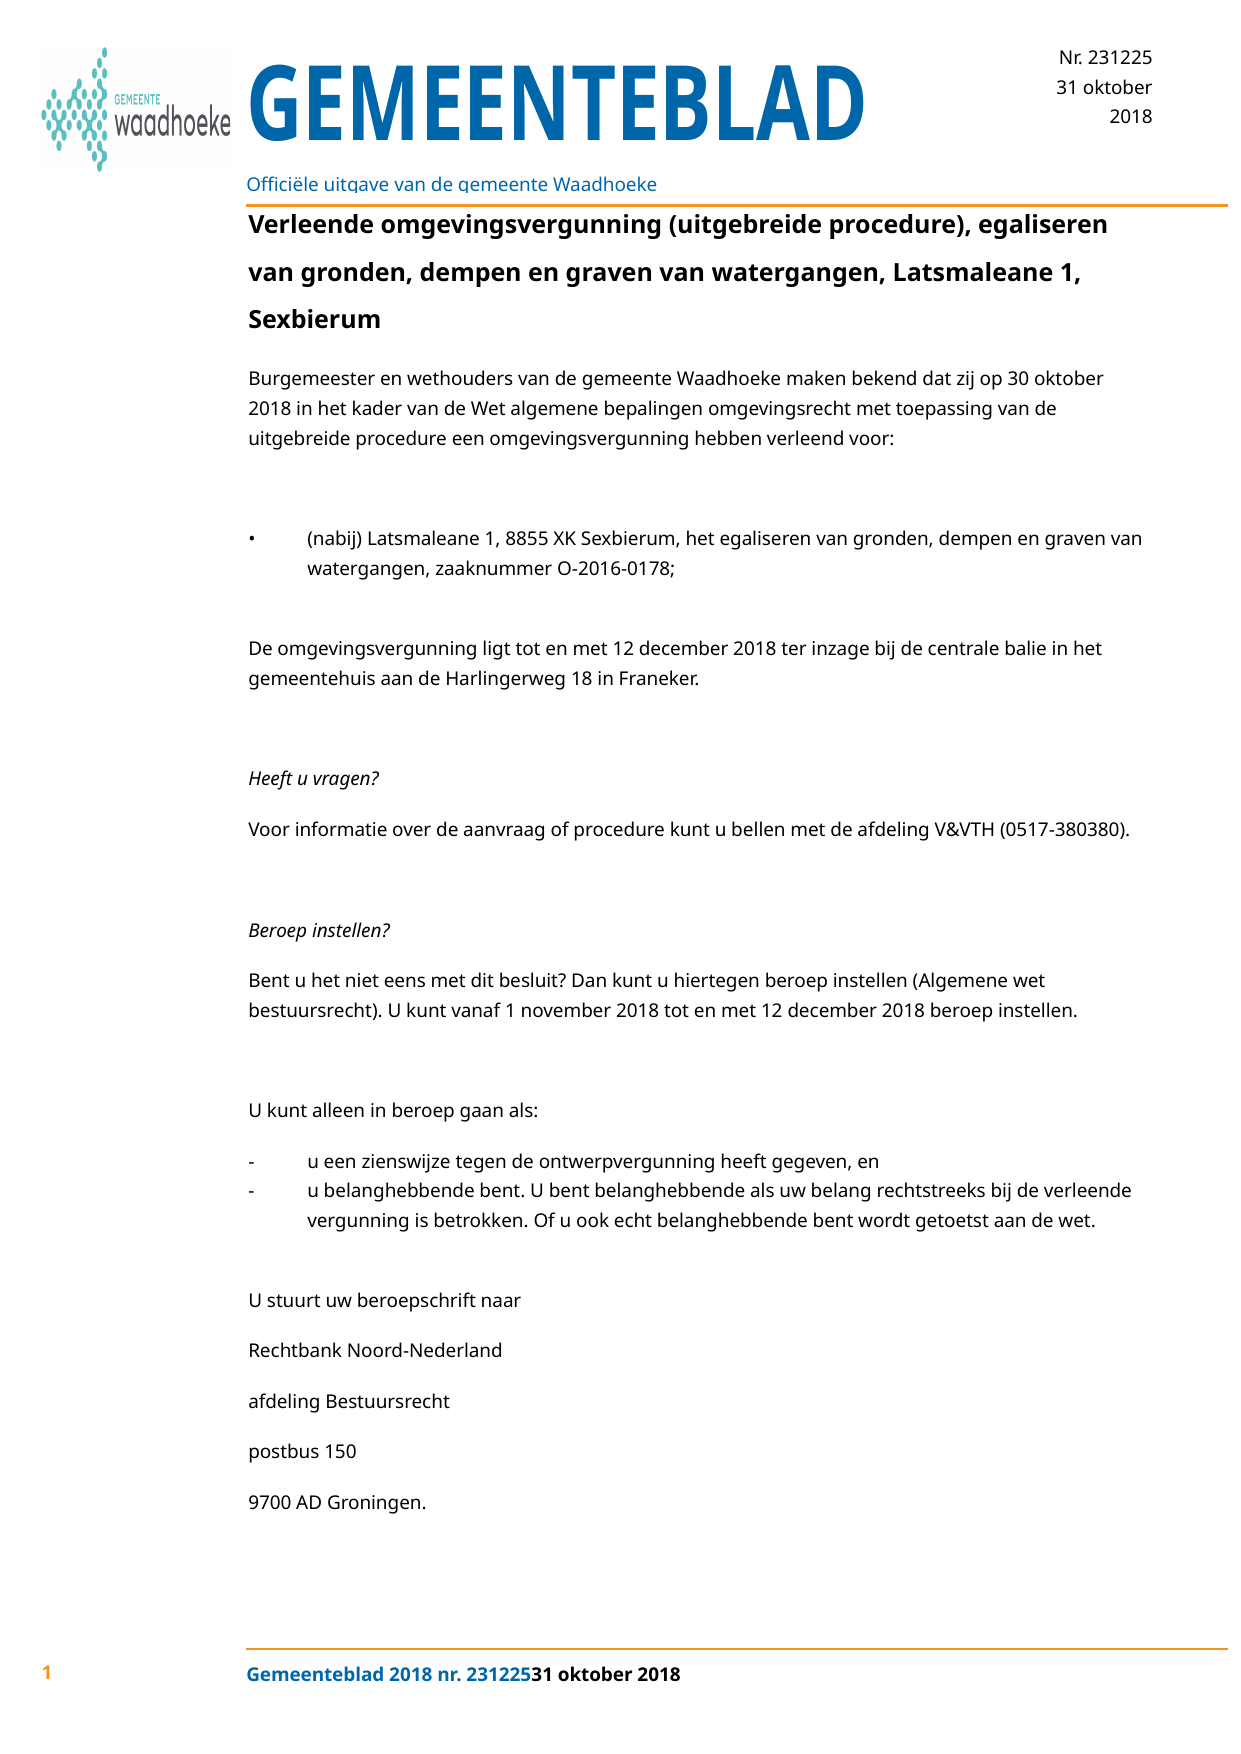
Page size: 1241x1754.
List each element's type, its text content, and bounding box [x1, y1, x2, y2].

text Beroep instellen? [248, 917, 1152, 942]
list (nabij) Latsmaleane 1, 8855 XK Sexbierum, het egaliseren van gronden, dempen en graven van watergangen, zaaknummer O-2016-0178; [248, 526, 1152, 581]
text U kunt alleen in beroep gaan als: [248, 1098, 1152, 1123]
text U stuurt uw beroepschrift naar [248, 1287, 1152, 1313]
list u een zienswijze tegen de ontwerpvergunning heeft gegeven, en [248, 1148, 1152, 1174]
text Verleende omgevingsvergunning (uitgebreide procedure), egaliseren van gronden, dempen en graven van watergangen, Latsmaleane 1, Sexbierum [248, 207, 1152, 336]
text Burgemeester en wethouders van de gemeente Waadhoeke maken bekend dat zij op 30 oktober 2018 in het kader van de Wet algemene bepalingen omgevingsrecht met toepassing van de uitgebreide procedure een omgevingsvergunning hebben verleend voor: [248, 366, 1152, 450]
text Heeft u vragen? [248, 766, 1152, 791]
text De omgevingsvergunning ligt tot en met 12 december 2018 ter inzage bij de centrale balie in het gemeentehuis aan de Harlingerweg 18 in Franeker. [248, 635, 1152, 690]
text Voor informatie over de aanvraag of procedure kunt u bellen met de afdeling V&VTH (0517-380380). [248, 816, 1152, 842]
text afdeling Bestuursrecht [248, 1388, 1152, 1414]
text Bent u het niet eens met dit besluit? Dan kunt u hiertegen beroep instellen (Algemene wet bestuursrecht). U kunt vanaf 1 november 2018 tot en met 12 december 2018 beroep instellen. [248, 967, 1152, 1022]
list u belanghebbende bent. U bent belanghebbende als uw belang rechtstreeks bij de verleende vergunning is betrokken. Of u ook echt belanghebbende bent wordt getoetst aan de wet. [248, 1178, 1152, 1233]
text Rechtbank Noord-Nederland [248, 1338, 1152, 1363]
text postbus 150 [248, 1438, 1152, 1464]
picture [41, 47, 231, 172]
text 9700 AD Groningen. [248, 1489, 1152, 1514]
